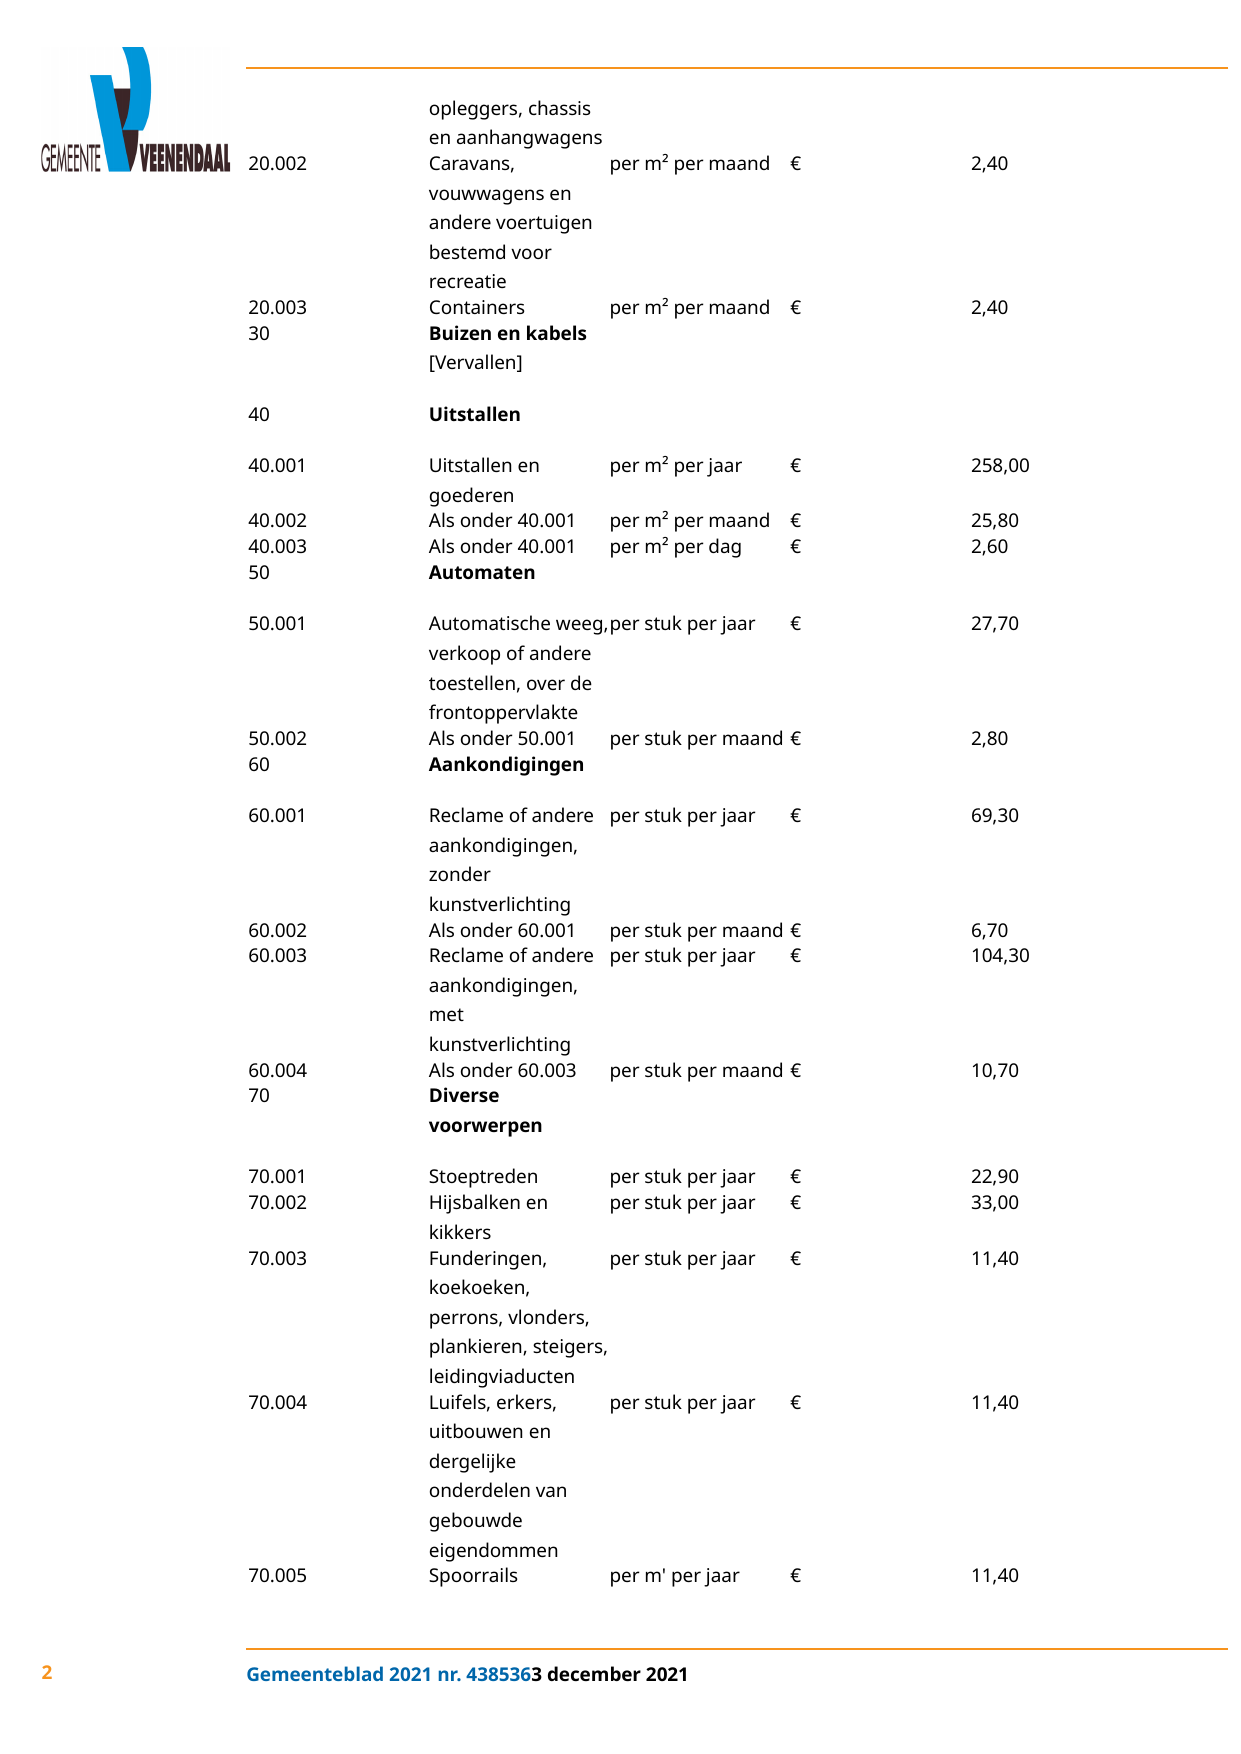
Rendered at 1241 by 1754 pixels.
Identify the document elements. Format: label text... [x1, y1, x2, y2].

table_cell Reclame of andere aankondigingen, zonder kunstverlichting [429, 802, 609, 917]
table_cell 70.005 [248, 1563, 429, 1588]
table_cell 33,00 [971, 1190, 1152, 1245]
table_cell per stuk per jaar [609, 1190, 790, 1245]
table_cell [790, 1083, 971, 1138]
table_cell per stuk per jaar [609, 1389, 790, 1562]
table_cell € [790, 294, 971, 320]
table_cell Reclame of andere aankondigingen, met kunstverlichting [429, 943, 609, 1057]
table_cell [429, 375, 609, 401]
table_cell Automaten [429, 559, 609, 585]
table_cell 50 [248, 559, 429, 585]
table_cell [248, 375, 429, 401]
table_cell [971, 585, 1152, 611]
table_cell 60.003 [248, 943, 429, 1057]
table_cell € [790, 1057, 971, 1083]
table_cell Luifels, erkers, uitbouwen en dergelijke onderdelen van gebouwde eigendommen [429, 1389, 609, 1562]
table_cell per m' per jaar [609, 1563, 790, 1588]
table_cell [609, 559, 790, 585]
table_cell Automatische weeg, verkoop of andere toestellen, over de frontoppervlakte [429, 611, 609, 725]
table_cell per stuk per jaar [609, 1245, 790, 1389]
table_cell [790, 427, 971, 452]
table_cell Als onder 50.001 [429, 725, 609, 751]
table_cell [609, 1083, 790, 1138]
table_cell [790, 1138, 971, 1164]
table_cell [971, 95, 1152, 150]
table_cell [429, 1138, 609, 1164]
table_cell € [790, 917, 971, 942]
table_cell per m² per maand [609, 294, 790, 320]
table_cell 50.002 [248, 725, 429, 751]
table_cell 60.002 [248, 917, 429, 942]
table_cell € [790, 1164, 971, 1189]
table_cell Containers [429, 294, 609, 320]
table_cell 2,60 [971, 534, 1152, 559]
table_cell Stoeptreden [429, 1164, 609, 1189]
table_cell 40 [248, 401, 429, 427]
table_cell [790, 320, 971, 375]
table_cell [790, 585, 971, 611]
table_cell 2,40 [971, 294, 1152, 320]
table_cell € [790, 725, 971, 751]
table_cell € [790, 508, 971, 533]
table_cell 11,40 [971, 1563, 1152, 1588]
table_cell € [790, 943, 971, 1057]
table_cell 70.003 [248, 1245, 429, 1389]
table_cell € [790, 534, 971, 559]
table_cell per m² per jaar [609, 453, 790, 508]
table_cell € [790, 453, 971, 508]
table_cell [971, 1083, 1152, 1138]
table_cell 27,70 [971, 611, 1152, 725]
table_cell per m² per maand [609, 150, 790, 294]
table_cell per stuk per jaar [609, 943, 790, 1057]
table_cell 20.003 [248, 294, 429, 320]
table_cell [971, 401, 1152, 427]
table_cell [609, 95, 790, 150]
table_cell 60 [248, 751, 429, 777]
table_cell 69,30 [971, 802, 1152, 917]
table_cell [609, 320, 790, 375]
table_cell opleggers, chassis en aanhangwagens [429, 95, 609, 150]
table_cell per stuk per jaar [609, 611, 790, 725]
table_cell [790, 375, 971, 401]
table_cell 40.003 [248, 534, 429, 559]
table_cell [971, 320, 1152, 375]
table_cell 11,40 [971, 1389, 1152, 1562]
table_cell € [790, 802, 971, 917]
table_cell [248, 777, 429, 802]
table_cell per stuk per jaar [609, 802, 790, 917]
table_cell Als onder 60.001 [429, 917, 609, 942]
table_cell 10,70 [971, 1057, 1152, 1083]
table_cell [609, 1138, 790, 1164]
table_cell 60.004 [248, 1057, 429, 1083]
picture [41, 47, 130, 172]
table_cell 11,40 [971, 1245, 1152, 1389]
table_cell 70.002 [248, 1190, 429, 1245]
table_cell € [790, 1563, 971, 1588]
table_cell Aankondigingen [429, 751, 609, 777]
table_cell [248, 585, 429, 611]
table_cell 70 [248, 1083, 429, 1138]
table_cell [429, 585, 609, 611]
table_cell 50.001 [248, 611, 429, 725]
table_cell 25,80 [971, 508, 1152, 533]
table_cell [971, 375, 1152, 401]
table_cell Spoorrails [429, 1563, 609, 1588]
table_cell Als onder 40.001 [429, 534, 609, 559]
table_cell Uitstallen [429, 401, 609, 427]
table_cell 2,40 [971, 150, 1152, 294]
table_cell 70.001 [248, 1164, 429, 1189]
table_cell 30 [248, 320, 429, 375]
table_cell Buizen en kabels [Vervallen] [429, 320, 609, 375]
table_cell 60.001 [248, 802, 429, 917]
table_cell per stuk per maand [609, 725, 790, 751]
table_cell [971, 559, 1152, 585]
table_cell [609, 777, 790, 802]
table_cell [429, 777, 609, 802]
table_cell per m² per dag [609, 534, 790, 559]
table_cell 6,70 [971, 917, 1152, 942]
table_cell per stuk per maand [609, 917, 790, 942]
table_cell [971, 751, 1152, 777]
table_cell 40.002 [248, 508, 429, 533]
table_cell Caravans, vouwwagens en andere voertuigen bestemd voor recreatie [429, 150, 609, 294]
table_cell [971, 1138, 1152, 1164]
table_cell 40.001 [248, 453, 429, 508]
table_cell 20.002 [248, 150, 429, 294]
table_cell per m² per maand [609, 508, 790, 533]
table_cell [790, 401, 971, 427]
table_cell [429, 427, 609, 452]
picture [123, 47, 231, 172]
table_cell 104,30 [971, 943, 1152, 1057]
table_cell 2,80 [971, 725, 1152, 751]
table_cell 70.004 [248, 1389, 429, 1562]
table_cell Uitstallen en goederen [429, 453, 609, 508]
table_cell Hijsbalken en kikkers [429, 1190, 609, 1245]
table_cell [971, 777, 1152, 802]
table_cell Als onder 60.003 [429, 1057, 609, 1083]
table_cell [790, 777, 971, 802]
table_cell [248, 427, 429, 452]
table_cell [609, 427, 790, 452]
table_cell per stuk per maand [609, 1057, 790, 1083]
table_cell [609, 375, 790, 401]
table_cell Als onder 40.001 [429, 508, 609, 533]
table_cell [609, 751, 790, 777]
table_cell Diverse voorwerpen [429, 1083, 609, 1138]
table_cell 258,00 [971, 453, 1152, 508]
table_cell € [790, 1190, 971, 1245]
table_cell [609, 401, 790, 427]
table_cell 22,90 [971, 1164, 1152, 1189]
table_cell [790, 559, 971, 585]
table_cell € [790, 611, 971, 725]
table_cell [248, 1138, 429, 1164]
table_cell € [790, 1389, 971, 1562]
table_cell € [790, 1245, 971, 1389]
table_cell [248, 95, 429, 150]
table_cell [971, 427, 1152, 452]
table_cell [790, 95, 971, 150]
table_cell € [790, 150, 971, 294]
table_cell per stuk per jaar [609, 1164, 790, 1189]
table_cell [609, 585, 790, 611]
table_cell [790, 751, 971, 777]
table_cell Funderingen, koekoeken, perrons, vlonders, plankieren, steigers, leidingviaducten [429, 1245, 609, 1389]
